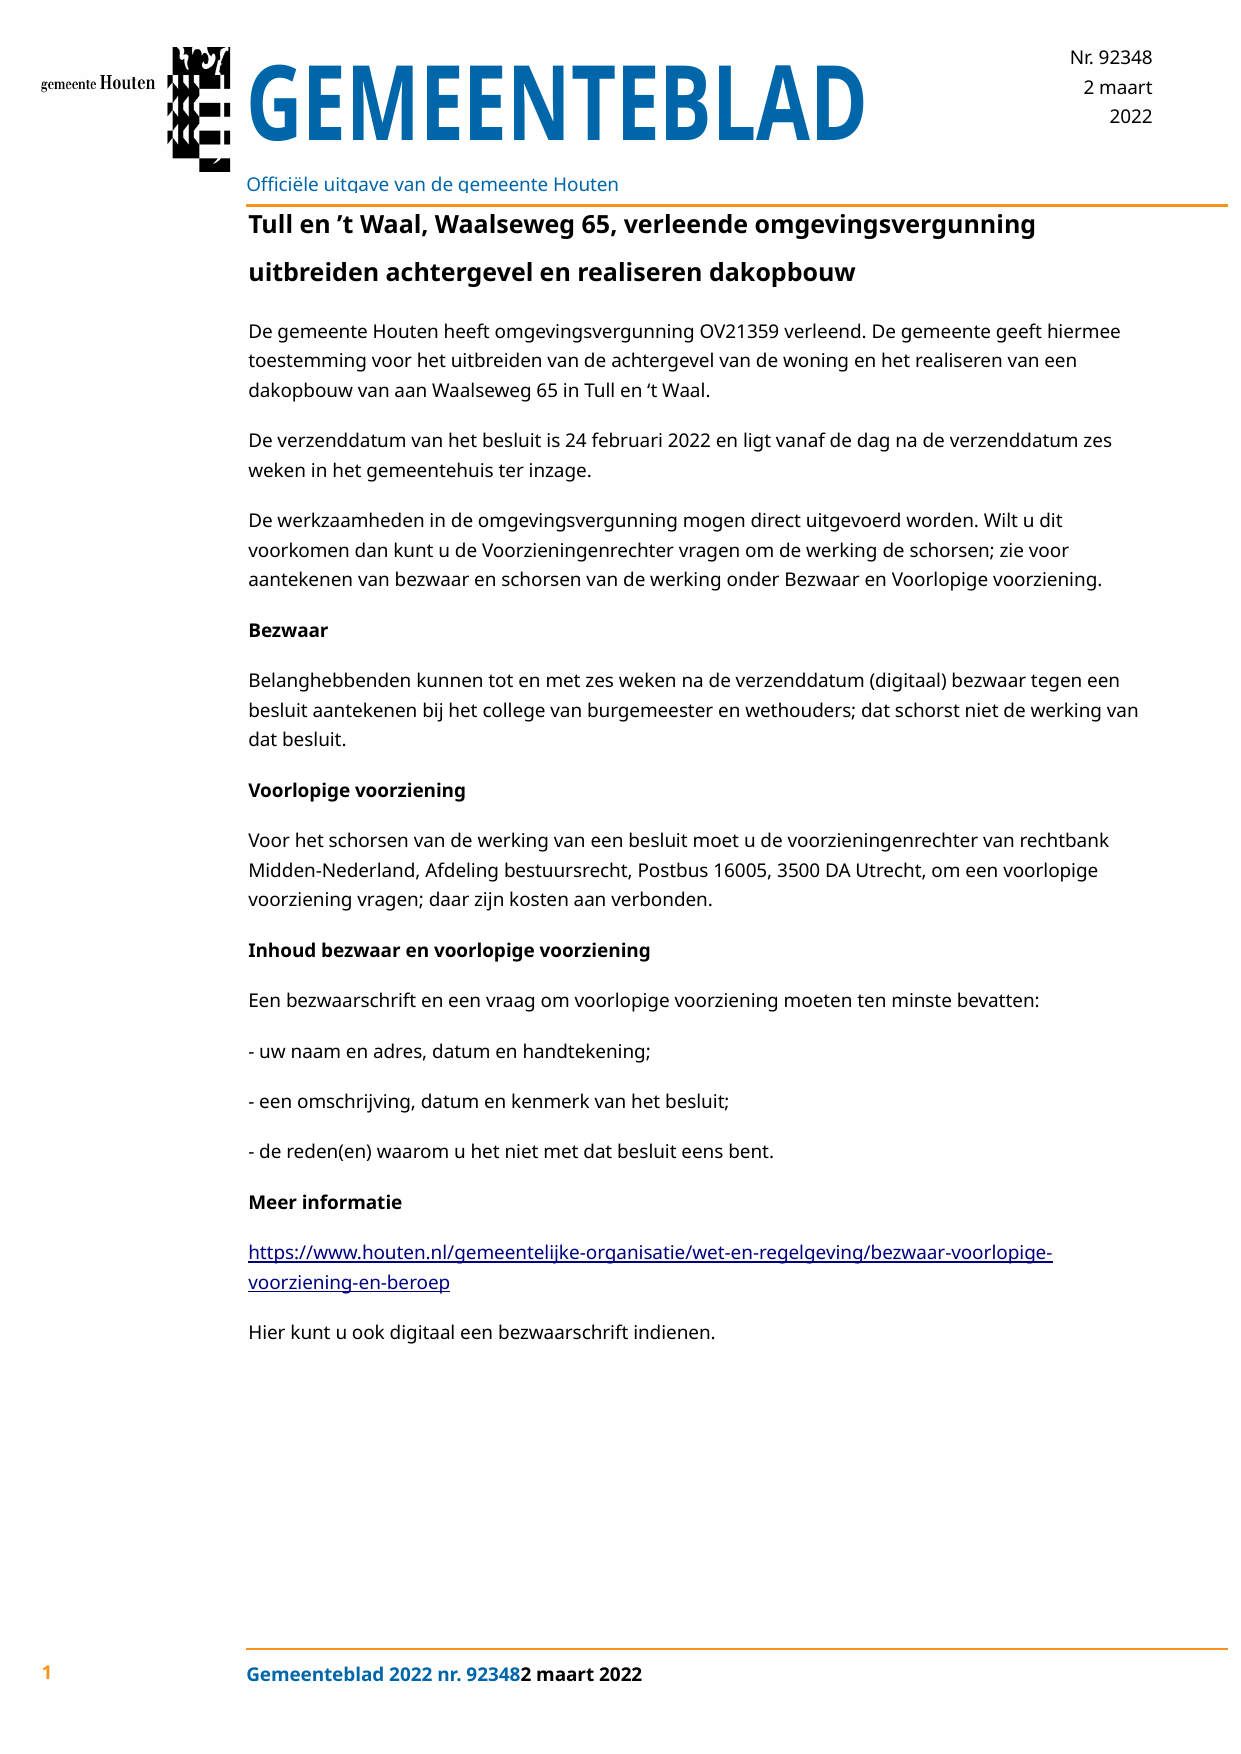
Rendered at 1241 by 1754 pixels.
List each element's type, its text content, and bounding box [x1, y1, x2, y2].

text Meer informatie [248, 1189, 1152, 1215]
text - uw naam en adres, datum en handtekening; [248, 1038, 1152, 1064]
text Een bezwaarschrift en een vraag om voorlopige voorziening moeten ten minste bevatten: [248, 987, 1152, 1013]
text Bezwaar [248, 617, 1152, 643]
text Tull en ’t Waal, Waalseweg 65, verleende omgevingsvergunning uitbreiden achtergevel en realiseren dakopbouw [248, 207, 1152, 288]
text Voor het schorsen van de werking van een besluit moet u de voorzieningenrechter van rechtbank Midden-Nederland, Afdeling bestuursrecht, Postbus 16005, 3500 DA Utrecht, om een voorlopige voorziening vragen; daar zijn kosten aan verbonden. [248, 827, 1152, 912]
text - de reden(en) waarom u het niet met dat besluit eens bent. [248, 1139, 1152, 1164]
text De werkzaamheden in de omgevingsvergunning mogen direct uitgevoerd worden. Wilt u dit voorkomen dan kunt u de Voorzieningenrechter vragen om de werking de schorsen; zie voor aantekenen van bezwaar en schorsen van de werking onder Bezwaar en Voorlopige voorziening. [248, 507, 1152, 592]
text Belanghebbenden kunnen tot en met zes weken na de verzenddatum (digitaal) bezwaar tegen een besluit aantekenen bij het college van burgemeester en wethouders; dat schorst niet de werking van dat besluit. [248, 667, 1152, 752]
text - een omschrijving, datum en kenmerk van het besluit; [248, 1088, 1152, 1114]
text Hier kunt u ook digitaal een bezwaarschrift indienen. [248, 1319, 1152, 1345]
picture [41, 47, 231, 172]
text Inhoud bezwaar en voorlopige voorziening [248, 937, 1152, 963]
text https://www.houten.nl/gemeentelijke-organisatie/wet-en-regelgeving/bezwaar-voorlopige-voorziening-en-beroep [248, 1239, 1152, 1295]
text De verzenddatum van het besluit is 24 februari 2022 en ligt vanaf de dag na de verzenddatum zes weken in het gemeentehuis ter inzage. [248, 427, 1152, 483]
text De gemeente Houten heeft omgevingsvergunning OV21359 verleend. De gemeente geeft hiermee toestemming voor het uitbreiden van de achtergevel van de woning en het realiseren van een dakopbouw van aan Waalseweg 65 in Tull en ‘t Waal. [248, 318, 1152, 403]
text Voorlopige voorziening [248, 777, 1152, 803]
